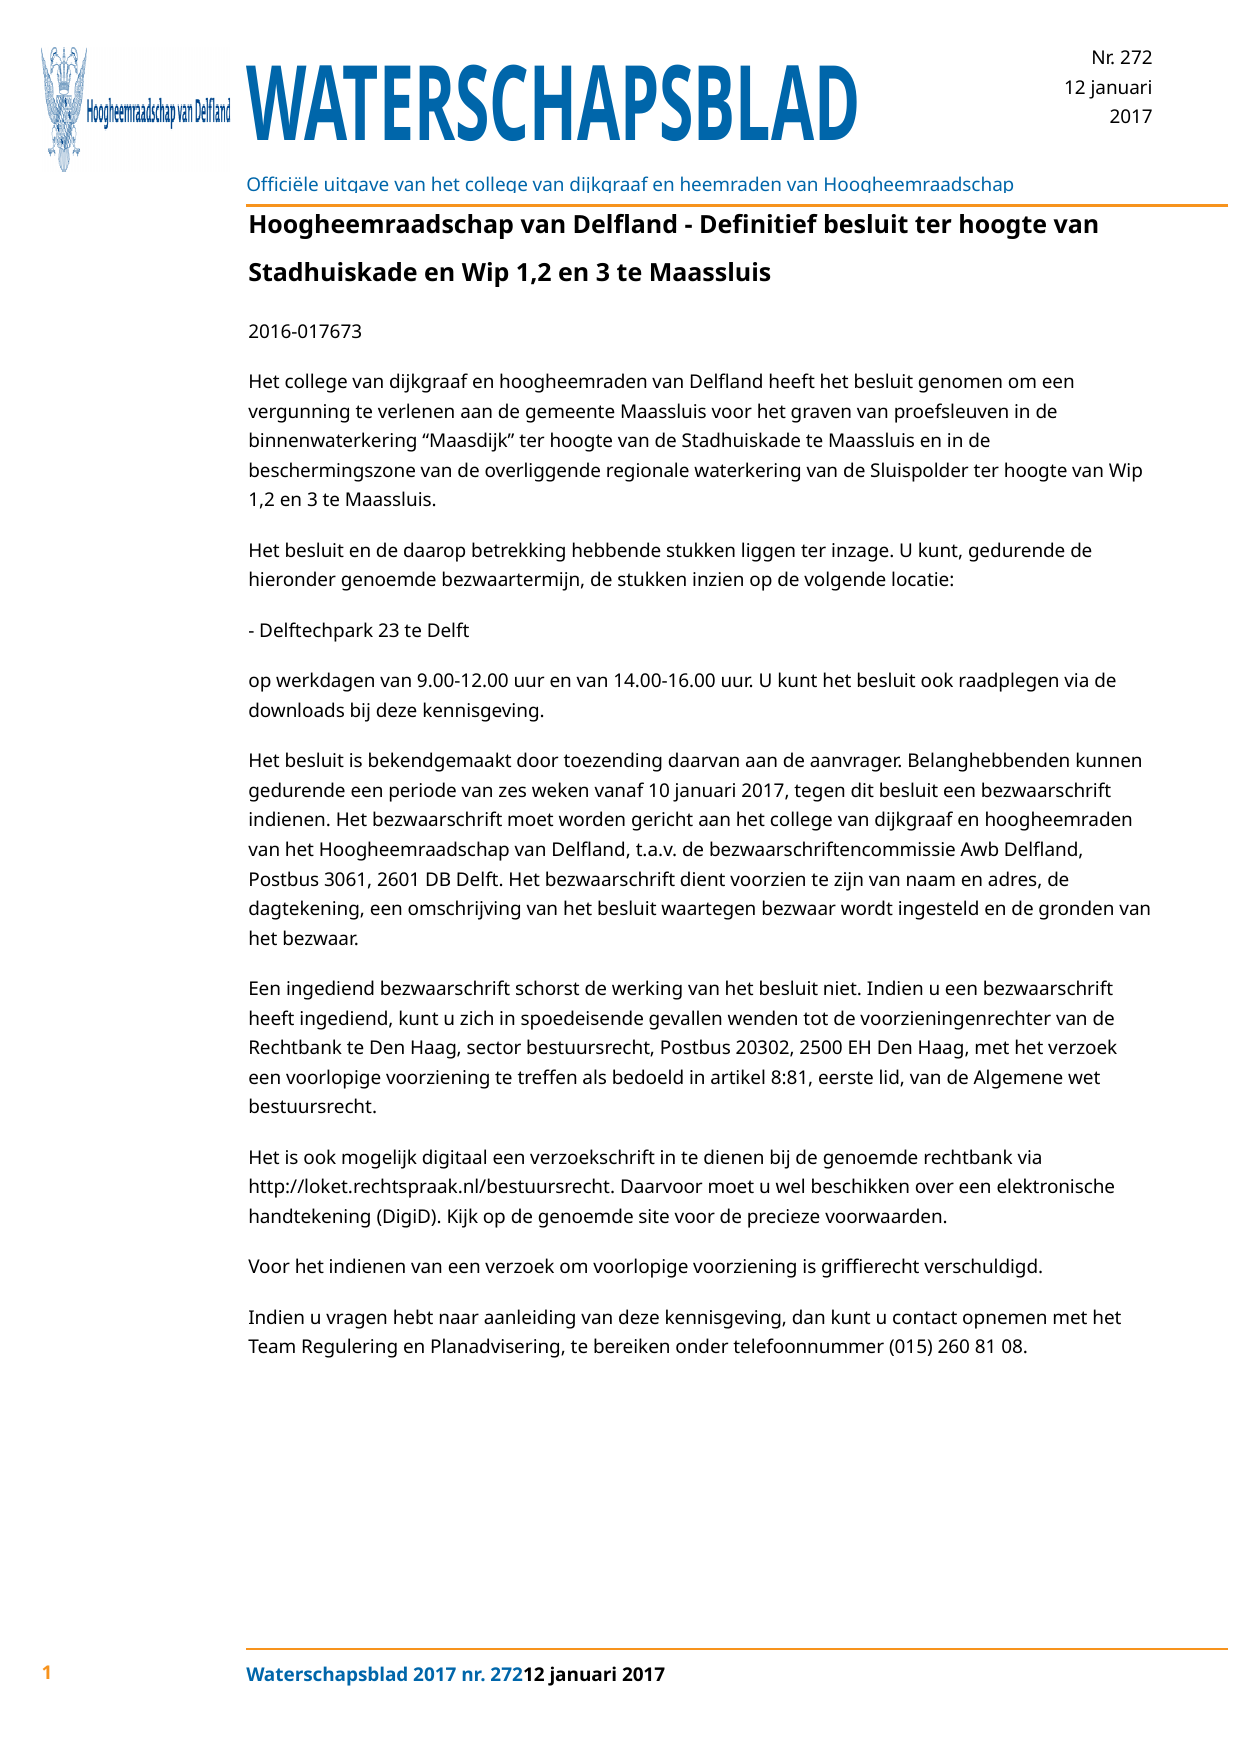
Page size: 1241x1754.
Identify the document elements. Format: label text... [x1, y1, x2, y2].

text Het is ook mogelijk digitaal een verzoekschrift in te dienen bij de genoemde rechtbank via http://loket.rechtspraak.nl/bestuursrecht. Daarvoor moet u wel beschikken over een elektronische handtekening (DigiD). Kijk op de genoemde site voor de precieze voorwaarden. [248, 1144, 1152, 1229]
text Het besluit is bekendgemaakt door toezending daarvan aan de aanvrager. Belanghebbenden kunnen gedurende een periode van zes weken vanaf 10 januari 2017, tegen dit besluit een bezwaarschrift indienen. Het bezwaarschrift moet worden gericht aan het college van dijkgraaf en hoogheemraden van het Hoogheemraadschap van Delfland, t.a.v. de bezwaarschriftencommissie Awb Delfland, Postbus 3061, 2601 DB Delft. Het bezwaarschrift dient voorzien te zijn van naam en adres, de dagtekening, een omschrijving van het besluit waartegen bezwaar wordt ingesteld en de gronden van het bezwaar. [248, 747, 1152, 951]
text Voor het indienen van een verzoek om voorlopige voorziening is griffierecht verschuldigd. [248, 1254, 1152, 1279]
text - Delftechpark 23 te Delft [248, 617, 1152, 643]
text Het college van dijkgraaf en hoogheemraden van Delfland heeft het besluit genomen om een vergunning te verlenen aan de gemeente Maassluis voor het graven van proefsleuven in de binnenwaterkering “Maasdijk” ter hoogte van de Stadhuiskade te Maassluis en in de beschermingszone van de overliggende regionale waterkering van de Sluispolder ter hoogte van Wip 1,2 en 3 te Maassluis. [248, 368, 1152, 512]
text 2016-017673 [248, 318, 1152, 344]
text op werkdagen van 9.00-12.00 uur en van 14.00-16.00 uur. U kunt het besluit ook raadplegen via de downloads bij deze kennisgeving. [248, 667, 1152, 723]
text Indien u vragen hebt naar aanleiding van deze kennisgeving, dan kunt u contact opnemen met het Team Regulering en Planadvisering, te bereiken onder telefoonnummer (015) 260 81 08. [248, 1304, 1152, 1359]
text Een ingediend bezwaarschrift schorst de werking van het besluit niet. Indien u een bezwaarschrift heeft ingediend, kunt u zich in spoedeisende gevallen wenden tot de voorzieningenrechter van de Rechtbank te Den Haag, sector bestuursrecht, Postbus 20302, 2500 EH Den Haag, met het verzoek een voorlopige voorziening te treffen als bedoeld in artikel 8:81, eerste lid, van de Algemene wet bestuursrecht. [248, 975, 1152, 1119]
text Hoogheemraadschap van Delfland - Definitief besluit ter hoogte van Stadhuiskade en Wip 1,2 en 3 te Maassluis [248, 207, 1152, 288]
text Het besluit en de daarop betrekking hebbende stukken liggen ter inzage. U kunt, gedurende de hieronder genoemde bezwaartermijn, de stukken inzien op de volgende locatie: [248, 537, 1152, 592]
picture [41, 47, 231, 172]
